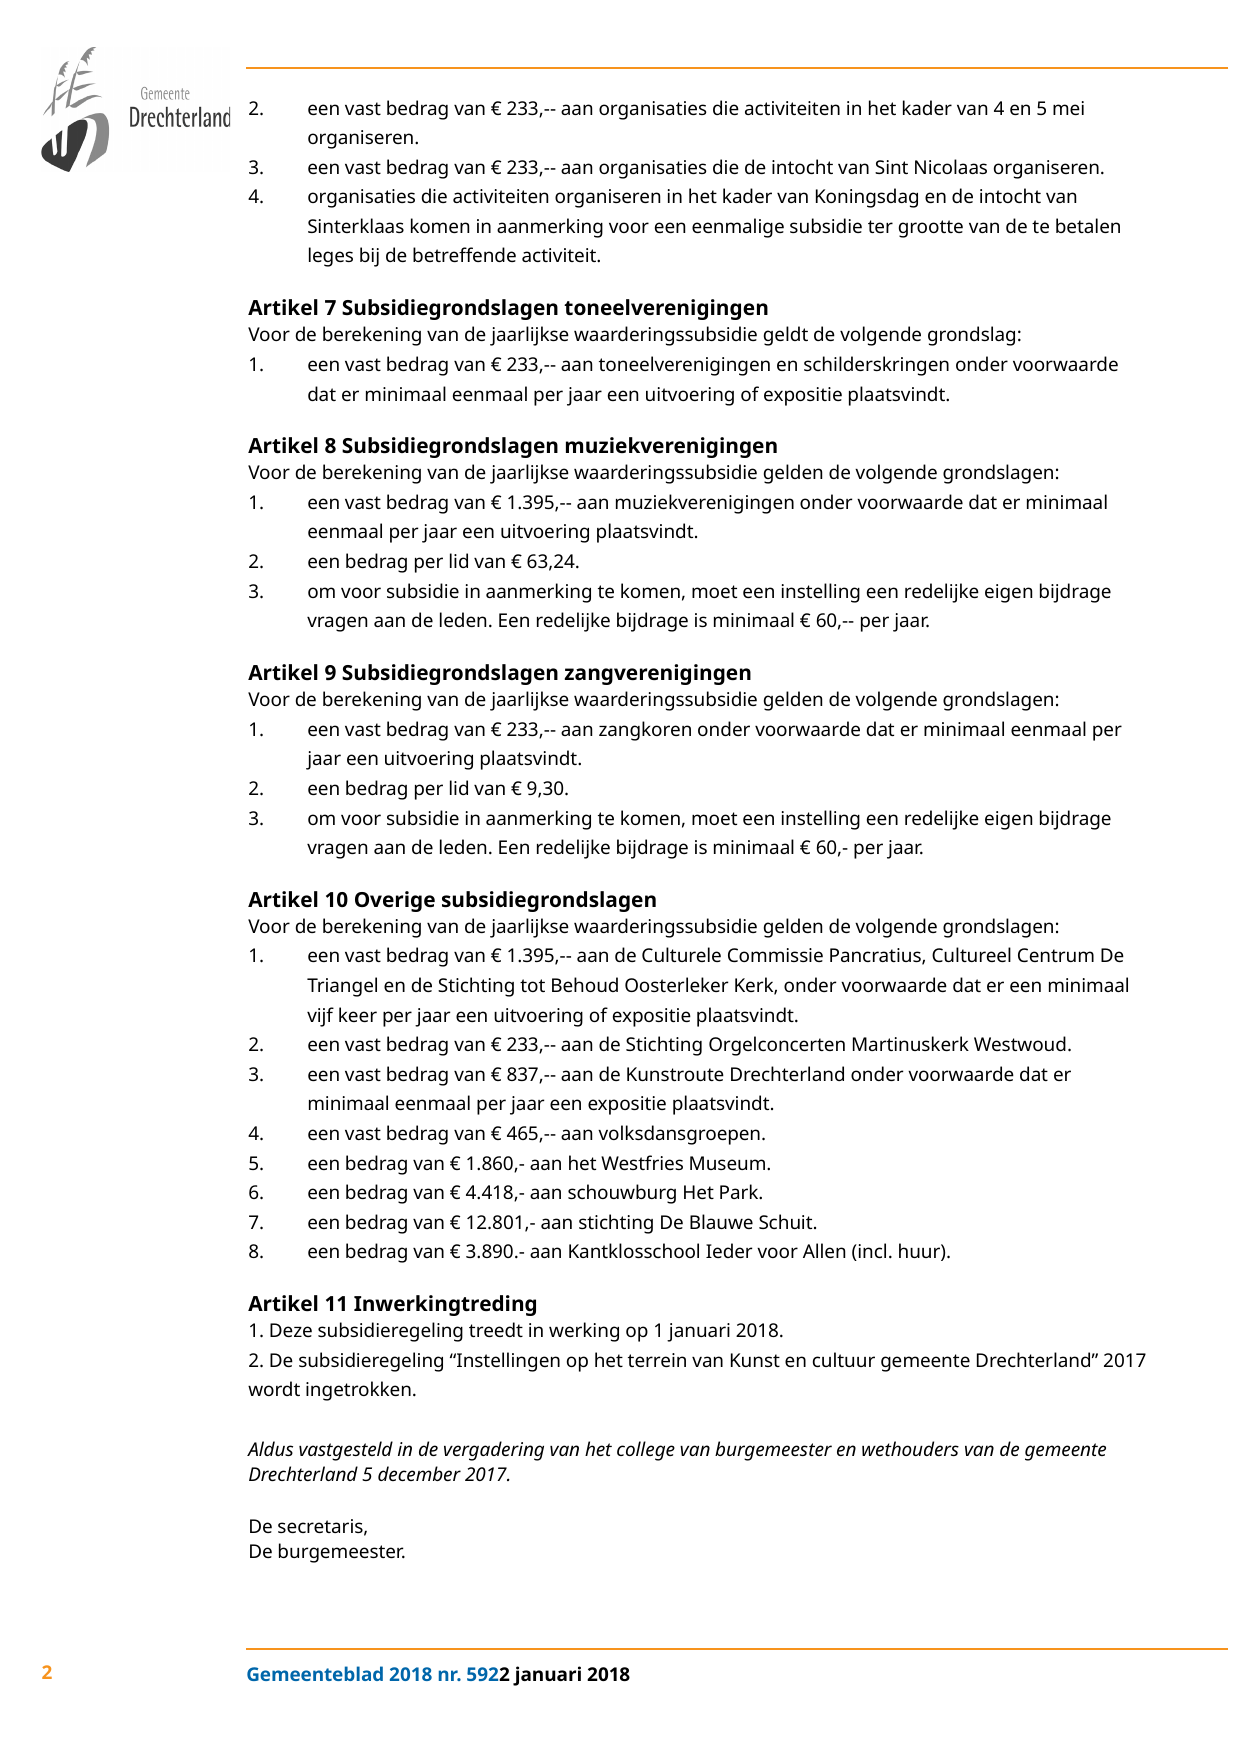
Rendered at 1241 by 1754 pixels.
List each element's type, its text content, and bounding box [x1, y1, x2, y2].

text Artikel 8 Subsidiegrondslagen muziekverenigingen [248, 431, 1152, 459]
list een bedrag per lid van € 63,24. [248, 548, 1152, 574]
list een vast bedrag van € 233,-- aan de Stichting Orgelconcerten Martinuskerk Westwoud. [248, 1031, 1152, 1057]
text Artikel 9 Subsidiegrondslagen zangverenigingen [248, 658, 1152, 686]
text Voor de berekening van de jaarlijkse waarderingssubsidie gelden de volgende grondslagen: [248, 459, 1152, 485]
list een vast bedrag van € 233,-- aan zangkoren onder voorwaarde dat er minimaal eenmaal per jaar een uitvoering plaatsvindt. [248, 716, 1152, 771]
list een vast bedrag van € 233,-- aan organisaties die activiteiten in het kader van 4 en 5 mei organiseren. [248, 95, 1152, 150]
text 1. Deze subsidieregeling treedt in werking op 1 januari 2018. [248, 1317, 1152, 1343]
list een vast bedrag van € 233,-- aan organisaties die de intocht van Sint Nicolaas organiseren. [248, 154, 1152, 180]
text Artikel 7 Subsidiegrondslagen toneelverenigingen [248, 293, 1152, 322]
text Voor de berekening van de jaarlijkse waarderingssubsidie gelden de volgende grondslagen: [248, 913, 1152, 939]
text Artikel 10 Overige subsidiegrondslagen [248, 885, 1152, 913]
picture [41, 47, 231, 172]
list een bedrag van € 4.418,- aan schouwburg Het Park. [248, 1179, 1152, 1205]
text 2. De subsidieregeling “Instellingen op het terrein van Kunst en cultuur gemeente Drechterland” 2017 wordt ingetrokken. [248, 1347, 1152, 1402]
list een vast bedrag van € 233,-- aan toneelverenigingen en schilderskringen onder voorwaarde dat er minimaal eenmaal per jaar een uitvoering of expositie plaatsvindt. [248, 351, 1152, 406]
list een bedrag per lid van € 9,30. [248, 775, 1152, 801]
text Voor de berekening van de jaarlijkse waarderingssubsidie geldt de volgende grondslag: [248, 322, 1152, 347]
text Aldus vastgesteld in de vergadering van het college van burgemeester en wethouders van de gemeente Drechterland 5 december 2017. [248, 1436, 1152, 1487]
list een vast bedrag van € 1.395,-- aan de Culturele Commissie Pancratius, Cultureel Centrum De Triangel en de Stichting tot Behoud Oosterleker Kerk, onder voorwaarde dat er een minimaal vijf keer per jaar een uitvoering of expositie plaatsvindt. [248, 943, 1152, 1028]
text De burgemeester. [248, 1539, 1152, 1564]
list een bedrag van € 1.860,- aan het Westfries Museum. [248, 1150, 1152, 1176]
list een vast bedrag van € 837,-- aan de Kunstroute Drechterland onder voorwaarde dat er minimaal eenmaal per jaar een expositie plaatsvindt. [248, 1061, 1152, 1116]
list organisaties die activiteiten organiseren in het kader van Koningsdag en de intocht van Sinterklaas komen in aanmerking voor een eenmalige subsidie ter grootte van de te betalen leges bij de betreffende activiteit. [248, 183, 1152, 268]
list een bedrag van € 3.890.- aan Kantklosschool Ieder voor Allen (incl. huur). [248, 1238, 1152, 1264]
list een bedrag van € 12.801,- aan stichting De Blauwe Schuit. [248, 1209, 1152, 1235]
list een vast bedrag van € 465,-- aan volksdansgroepen. [248, 1120, 1152, 1146]
text Artikel 11 Inwerkingtreding [248, 1289, 1152, 1317]
list om voor subsidie in aanmerking te komen, moet een instelling een redelijke eigen bijdrage vragen aan de leden. Een redelijke bijdrage is minimaal € 60,- per jaar. [248, 805, 1152, 860]
list een vast bedrag van € 1.395,-- aan muziekverenigingen onder voorwaarde dat er minimaal eenmaal per jaar een uitvoering plaatsvindt. [248, 489, 1152, 544]
text De secretaris, [248, 1513, 1152, 1539]
text Voor de berekening van de jaarlijkse waarderingssubsidie gelden de volgende grondslagen: [248, 686, 1152, 712]
list om voor subsidie in aanmerking te komen, moet een instelling een redelijke eigen bijdrage vragen aan de leden. Een redelijke bijdrage is minimaal € 60,-- per jaar. [248, 578, 1152, 633]
